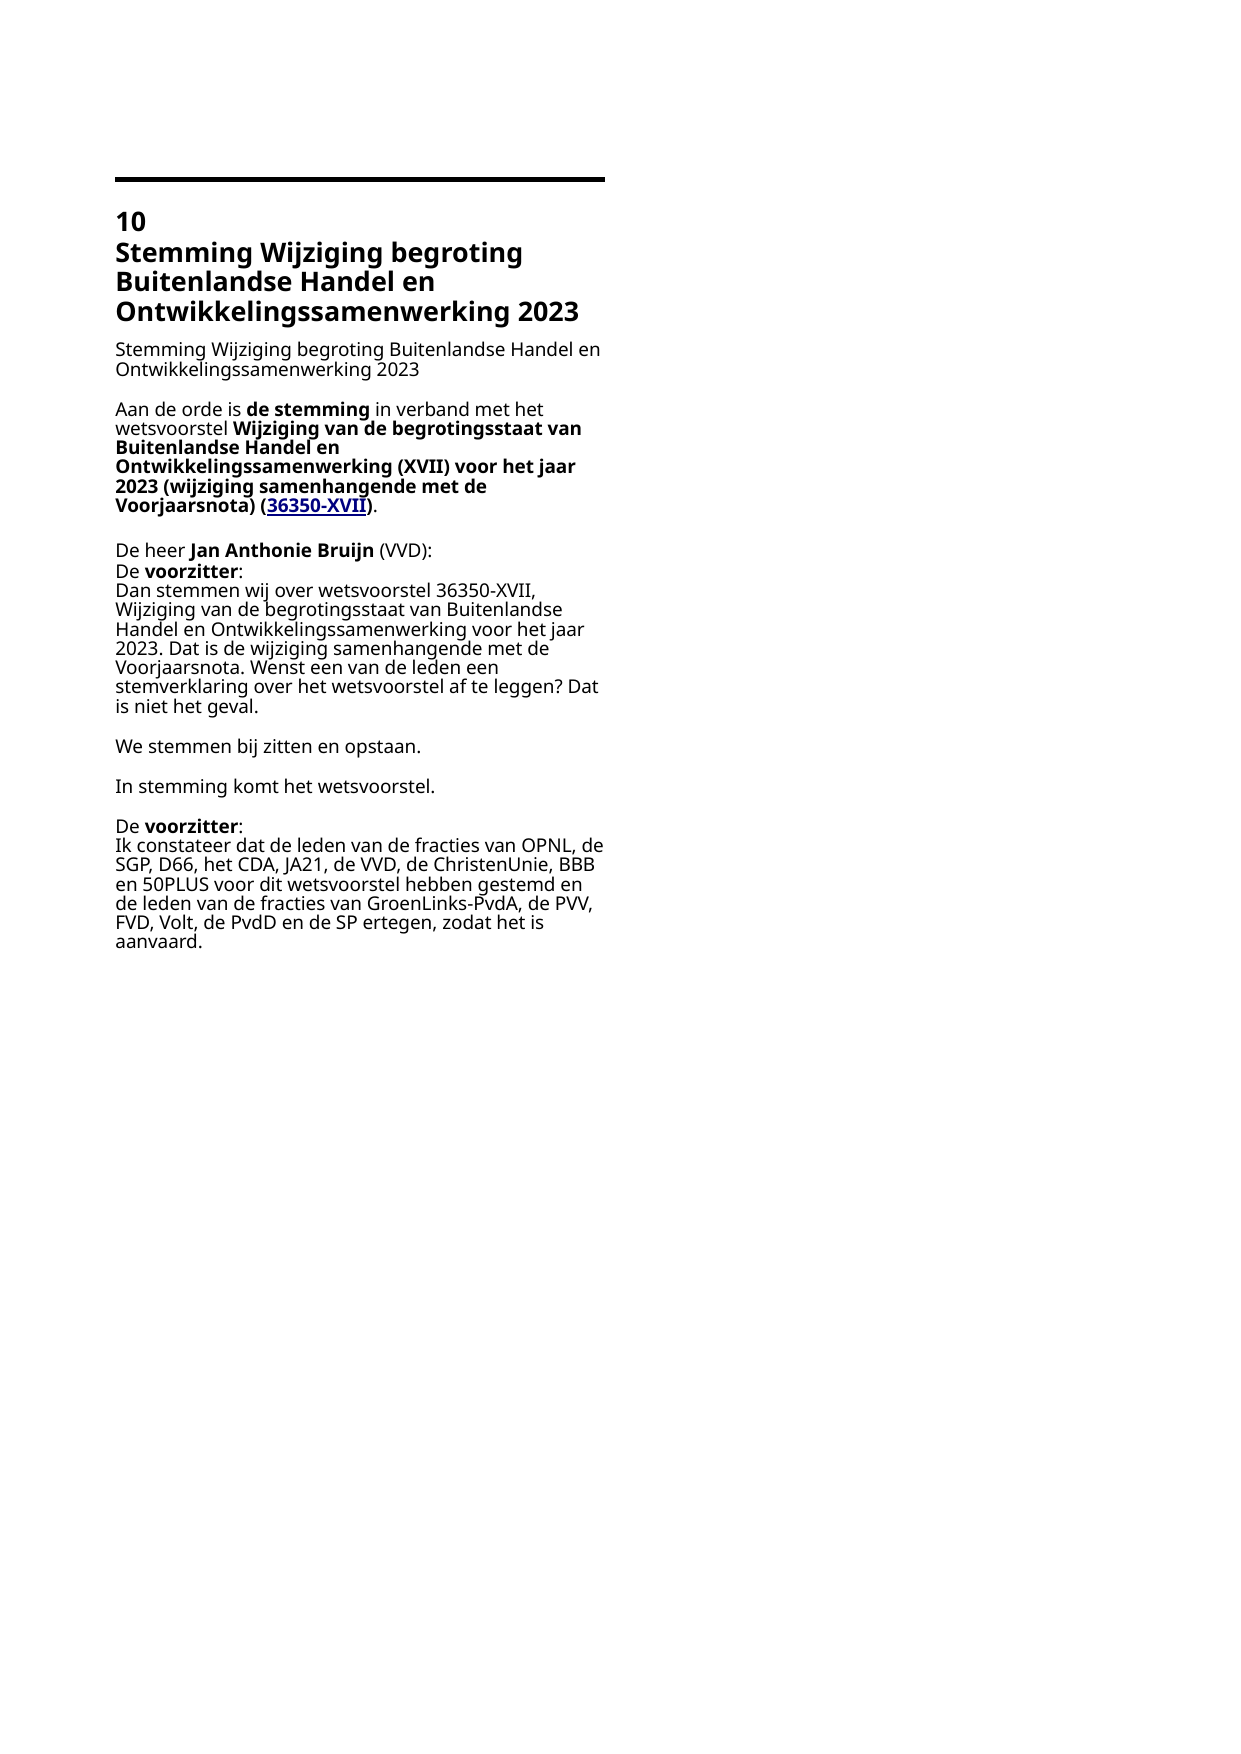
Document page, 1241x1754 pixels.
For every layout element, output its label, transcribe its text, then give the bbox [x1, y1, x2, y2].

text We stemmen bij zitten en opstaan. [115, 738, 605, 757]
text De voorzitter: [115, 818, 605, 837]
text De heer Jan Anthonie Bruijn (VVD): [115, 537, 605, 563]
text De voorzitter: [115, 563, 605, 582]
text Dan stemmen wij over wetsvoorstel 36350-XVII, Wijziging van de begrotingsstaat van Buitenlandse Handel en Ontwikkelingssamenwerking voor het jaar 2023. Dat is de wijziging samenhangende met de Voorjaarsnota. Wenst een van de leden een stemverklaring over het wetsvoorstel af te leggen? Dat is niet het geval. [115, 582, 605, 717]
text Ik constateer dat de leden van de fracties van OPNL, de SGP, D66, het CDA, JA21, de VVD, de ChristenUnie, BBB en 50PLUS voor dit wetsvoorstel hebben gestemd en de leden van de fracties van GroenLinks-PvdA, de PVV, FVD, Volt, de PvdD en de SP ertegen, zodat het is aanvaard. [115, 837, 605, 953]
text Stemming Wijziging begroting Buitenlandse Handel en Ontwikkelingssamenwerking 2023 [115, 341, 605, 380]
text 10 [115, 203, 605, 239]
text Aan de orde is de stemming in verband met het wetsvoorstel Wijziging van de begrotingsstaat van Buitenlandse Handel en Ontwikkelingssamenwerking (XVII) voor het jaar 2023 (wijziging samenhangende met de Voorjaarsnota) (36350-XVII). [115, 401, 605, 516]
text Stemming Wijziging begroting Buitenlandse Handel en Ontwikkelingssamenwerking 2023 [115, 239, 605, 341]
text In stemming komt het wetsvoorstel. [115, 778, 605, 797]
